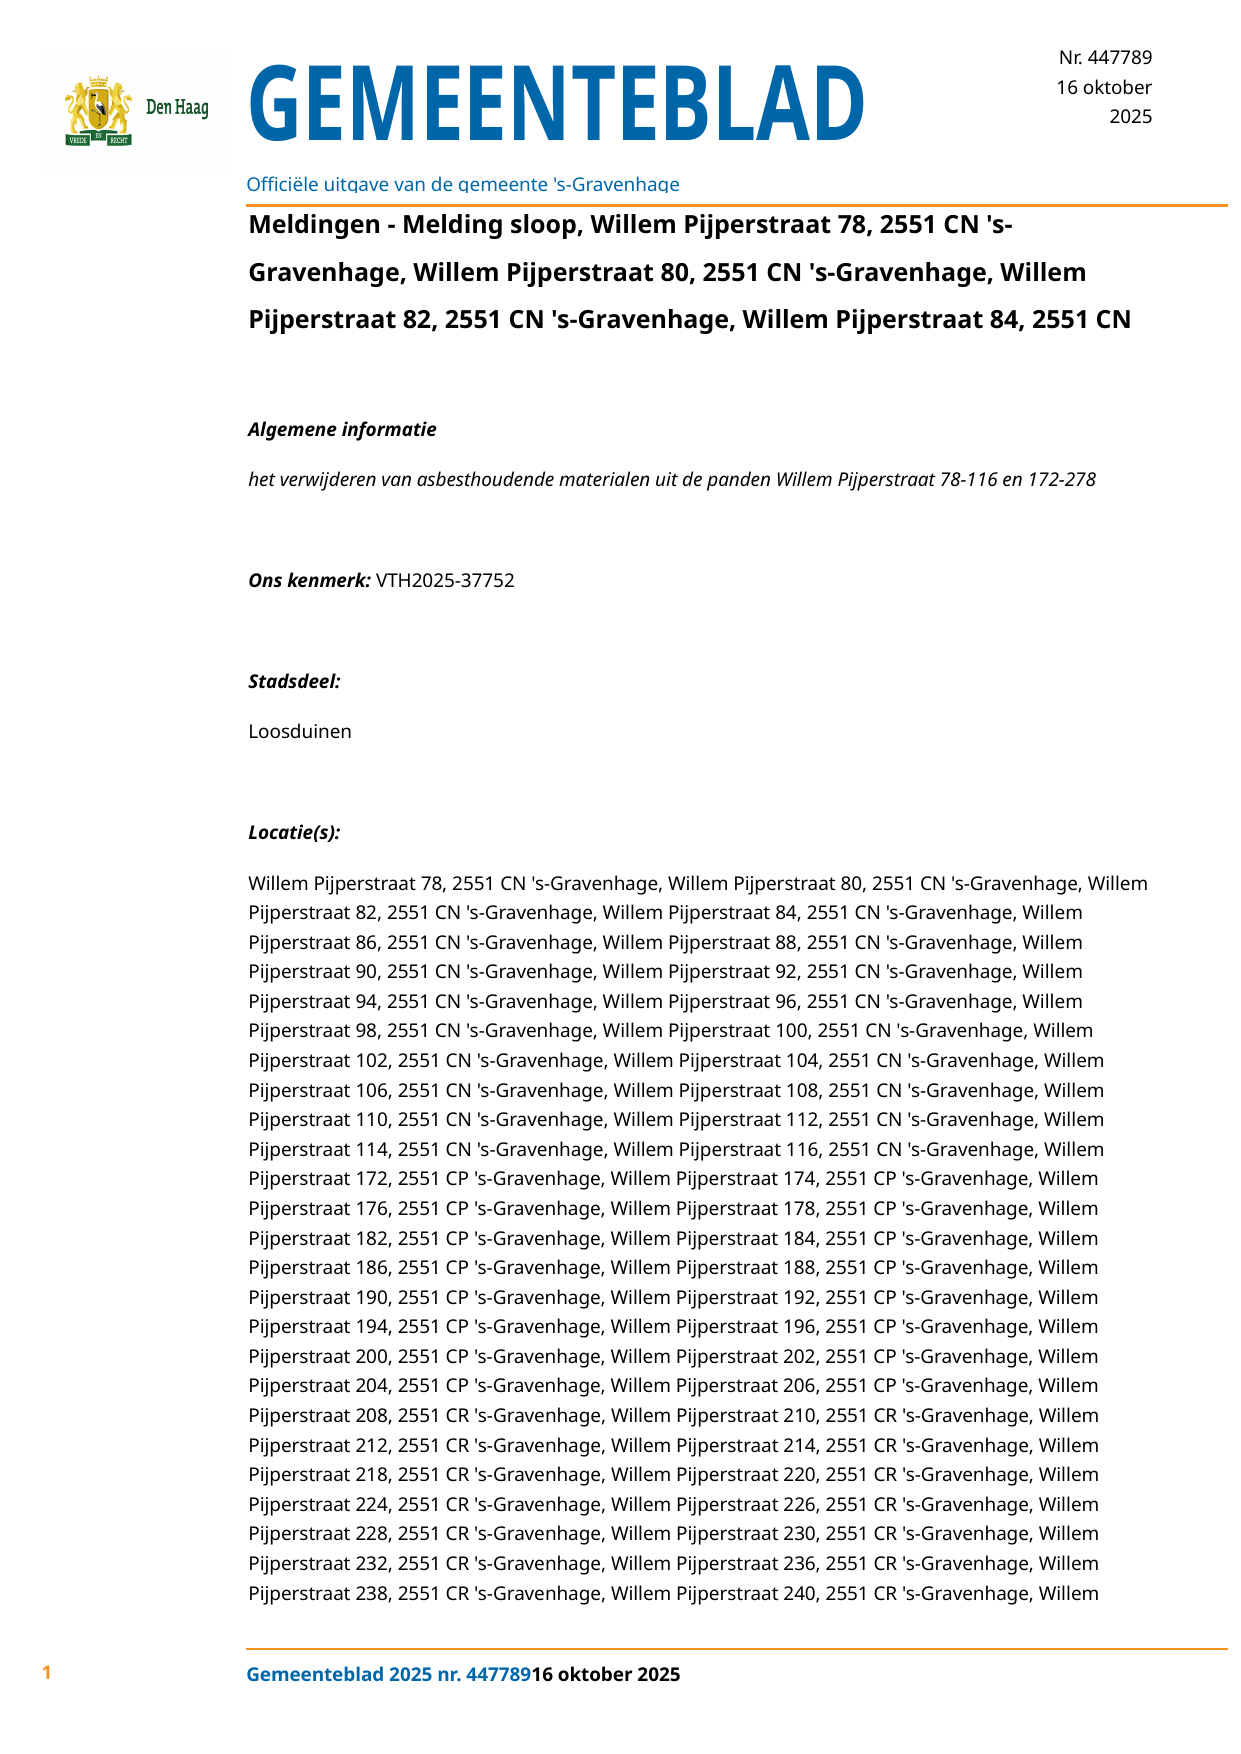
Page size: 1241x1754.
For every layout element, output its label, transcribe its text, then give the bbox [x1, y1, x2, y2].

text Meldingen - Melding sloop, Willem Pijperstraat 78, 2551 CN 's-Gravenhage, Willem Pijperstraat 80, 2551 CN 's-Gravenhage, Willem Pijperstraat 82, 2551 CN 's-Gravenhage, Willem Pijperstraat 84, 2551 CN [248, 207, 1152, 336]
text Stadsdeel: [248, 668, 1152, 694]
text Ons kenmerk: VTH2025-37752 [248, 567, 1152, 593]
text het verwijderen van asbesthoudende materialen uit de panden Willem Pijperstraat 78-116 en 172-278 [248, 466, 1152, 492]
text Locatie(s): [248, 819, 1152, 845]
text Loosduinen [248, 718, 1152, 744]
text Algemene informatie [248, 416, 1152, 442]
text Willem Pijperstraat 78, 2551 CN 's-Gravenhage, Willem Pijperstraat 80, 2551 CN 's-Gravenhage, Willem Pijperstraat 82, 2551 CN 's-Gravenhage, Willem Pijperstraat 84, 2551 CN 's-Gravenhage, Willem Pijperstraat 86, 2551 CN 's-Gravenhage, Willem Pijperstraat 88, 2551 CN 's-Gravenhage, Willem Pijperstraat 90, 2551 CN 's-Gravenhage, Willem Pijperstraat 92, 2551 CN 's-Gravenhage, Willem Pijperstraat 94, 2551 CN 's-Gravenhage, Willem Pijperstraat 96, 2551 CN 's-Gravenhage, Willem Pijperstraat 98, 2551 CN 's-Gravenhage, Willem Pijperstraat 100, 2551 CN 's-Gravenhage, Willem Pijperstraat 102, 2551 CN 's-Gravenhage, Willem Pijperstraat 104, 2551 CN 's-Gravenhage, Willem Pijperstraat 106, 2551 CN 's-Gravenhage, Willem Pijperstraat 108, 2551 CN 's-Gravenhage, Willem Pijperstraat 110, 2551 CN 's-Gravenhage, Willem Pijperstraat 112, 2551 CN 's-Gravenhage, Willem Pijperstraat 114, 2551 CN 's-Gravenhage, Willem Pijperstraat 116, 2551 CN 's-Gravenhage, Willem Pijperstraat 172, 2551 CP 's-Gravenhage, Willem Pijperstraat 174, 2551 CP 's-Gravenhage, Willem Pijperstraat 176, 2551 CP 's-Gravenhage, Willem Pijperstraat 178, 2551 CP 's-Gravenhage, Willem Pijperstraat 182, 2551 CP 's-Gravenhage, Willem Pijperstraat 184, 2551 CP 's-Gravenhage, Willem Pijperstraat 186, 2551 CP 's-Gravenhage, Willem Pijperstraat 188, 2551 CP 's-Gravenhage, Willem Pijperstraat 190, 2551 CP 's-Gravenhage, Willem Pijperstraat 192, 2551 CP 's-Gravenhage, Willem Pijperstraat 194, 2551 CP 's-Gravenhage, Willem Pijperstraat 196, 2551 CP 's-Gravenhage, Willem Pijperstraat 200, 2551 CP 's-Gravenhage, Willem Pijperstraat 202, 2551 CP 's-Gravenhage, Willem Pijperstraat 204, 2551 CP 's-Gravenhage, Willem Pijperstraat 206, 2551 CP 's-Gravenhage, Willem Pijperstraat 208, 2551 CR 's-Gravenhage, Willem Pijperstraat 210, 2551 CR 's-Gravenhage, Willem Pijperstraat 212, 2551 CR 's-Gravenhage, Willem Pijperstraat 214, 2551 CR 's-Gravenhage, Willem Pijperstraat 218, 2551 CR 's-Gravenhage, Willem Pijperstraat 220, 2551 CR 's-Gravenhage, Willem Pijperstraat 224, 2551 CR 's-Gravenhage, Willem Pijperstraat 226, 2551 CR 's-Gravenhage, Willem Pijperstraat 228, 2551 CR 's-Gravenhage, Willem Pijperstraat 230, 2551 CR 's-Gravenhage, Willem Pijperstraat 232, 2551 CR 's-Gravenhage, Willem Pijperstraat 236, 2551 CR 's-Gravenhage, Willem Pijperstraat 238, 2551 CR 's-Gravenhage, Willem Pijperstraat 240, 2551 CR 's-Gravenhage, Willem [248, 870, 1152, 1605]
picture [41, 47, 231, 172]
